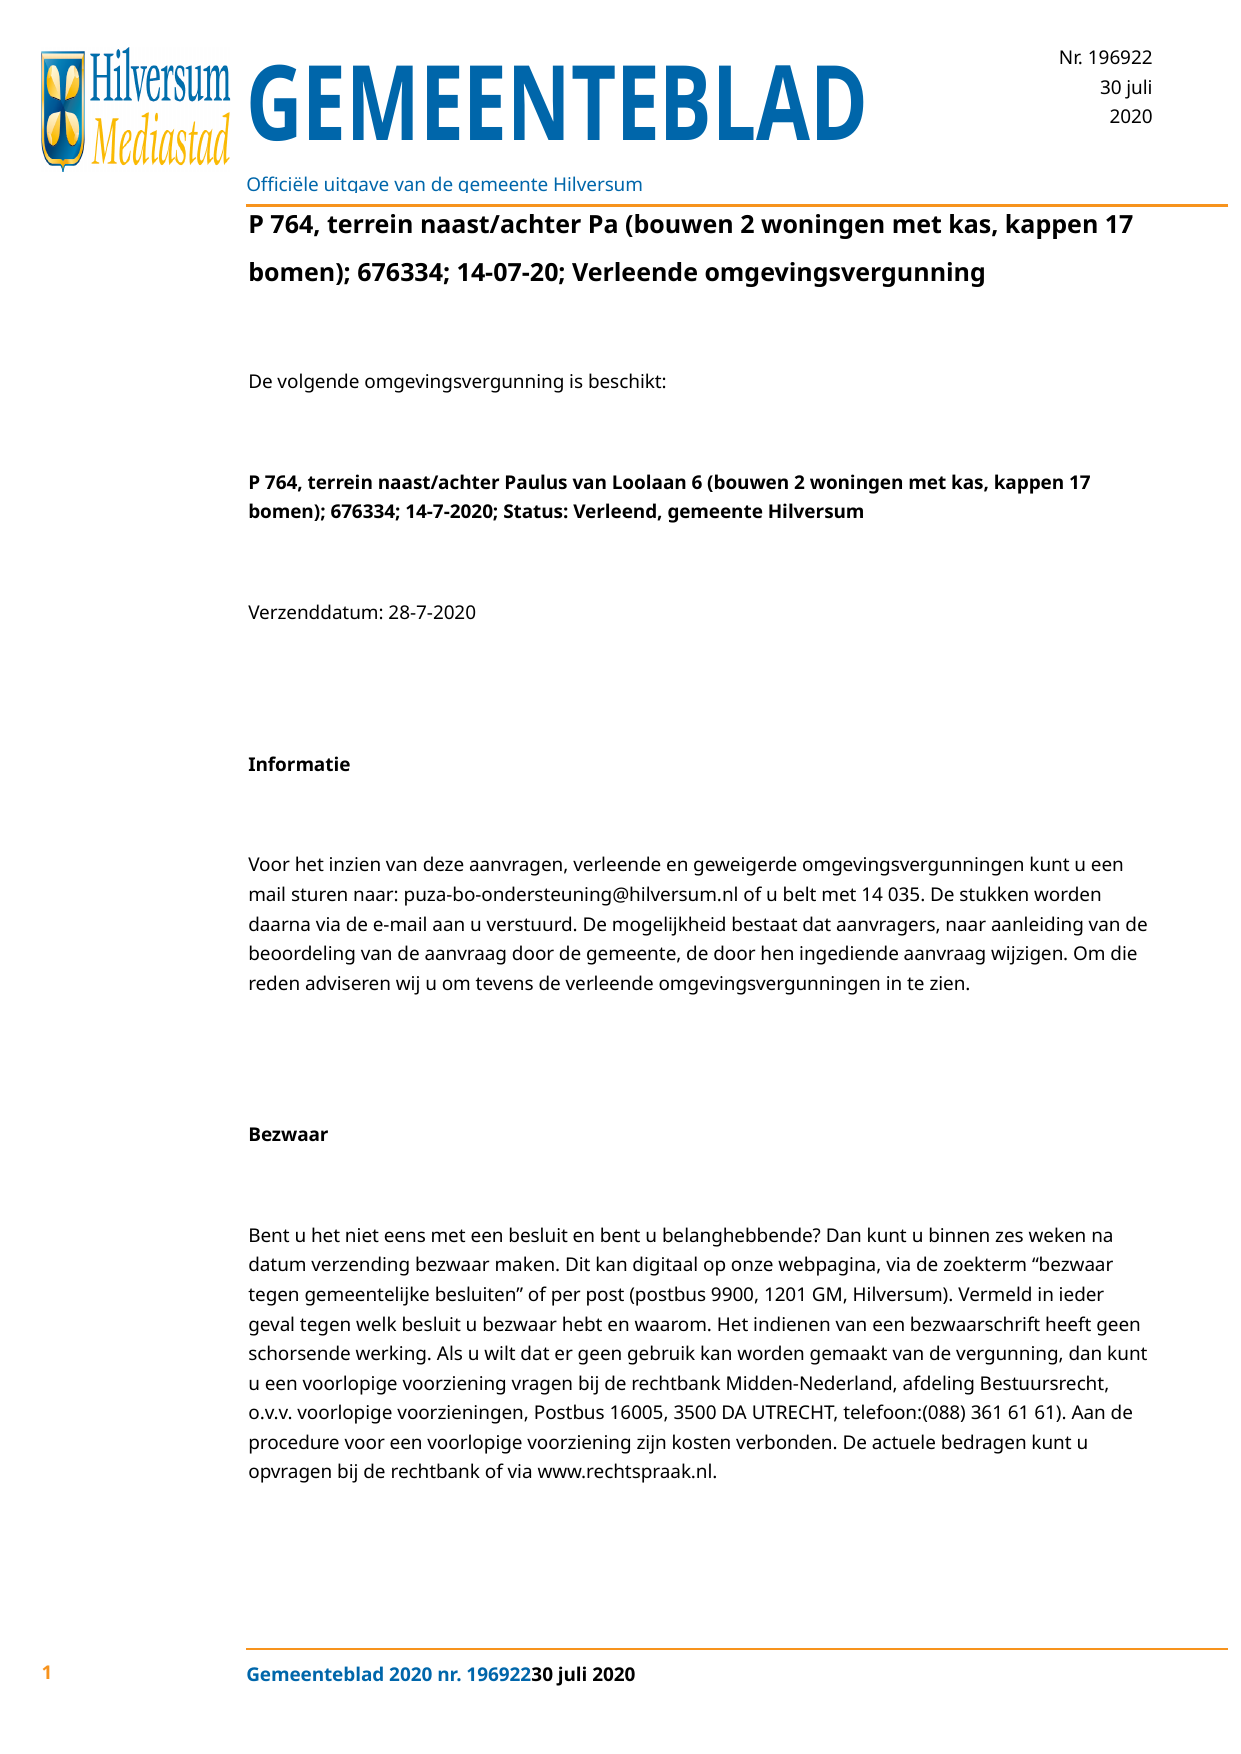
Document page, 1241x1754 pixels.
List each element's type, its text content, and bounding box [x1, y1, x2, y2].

text P 764, terrein naast/achter Pa (bouwen 2 woningen met kas, kappen 17 bomen); 676334; 14-07-20; Verleende omgevingsvergunning [248, 207, 1152, 288]
text Bezwaar [248, 1121, 1152, 1147]
text Voor het inzien van deze aanvragen, verleende en geweigerde omgevingsvergunningen kunt u een mail sturen naar: puza-bo-ondersteuning@hilversum.nl of u belt met 14 035. De stukken worden daarna via de e-mail aan u verstuurd. De mogelijkheid bestaat dat aanvragers, naar aanleiding van de beoordeling van de aanvraag door de gemeente, de door hen ingediende aanvraag wijzigen. Om die reden adviseren wij u om tevens de verleende omgevingsvergunningen in te zien. [248, 852, 1152, 996]
text Verzenddatum: 28-7-2020 [248, 599, 1152, 625]
text De volgende omgevingsvergunning is beschikt: [248, 368, 1152, 394]
text Bent u het niet eens met een besluit en bent u belanghebbende? Dan kunt u binnen zes weken na datum verzending bezwaar maken. Dit kan digitaal op onze webpagina, via de zoekterm “bezwaar tegen gemeentelijke besluiten” of per post (postbus 9900, 1201 GM, Hilversum). Vermeld in ieder geval tegen welk besluit u bezwaar hebt en waarom. Het indienen van een bezwaarschrift heeft geen schorsende werking. Als u wilt dat er geen gebruik kan worden gemaakt van de vergunning, dan kunt u een voorlopige voorziening vragen bij de rechtbank Midden-Nederland, afdeling Bestuursrecht, o.v.v. voorlopige voorzieningen, Postbus 16005, 3500 DA UTRECHT, telefoon:(088) 361 61 61). Aan de procedure voor een voorlopige voorziening zijn kosten verbonden. De actuele bedragen kunt u opvragen bij de rechtbank of via www.rechtspraak.nl. [248, 1222, 1152, 1484]
text P 764, terrein naast/achter Paulus van Loolaan 6 (bouwen 2 woningen met kas, kappen 17 bomen); 676334; 14-7-2020; Status: Verleend, gemeente Hilversum [248, 469, 1152, 524]
picture [41, 47, 231, 172]
text Informatie [248, 751, 1152, 777]
